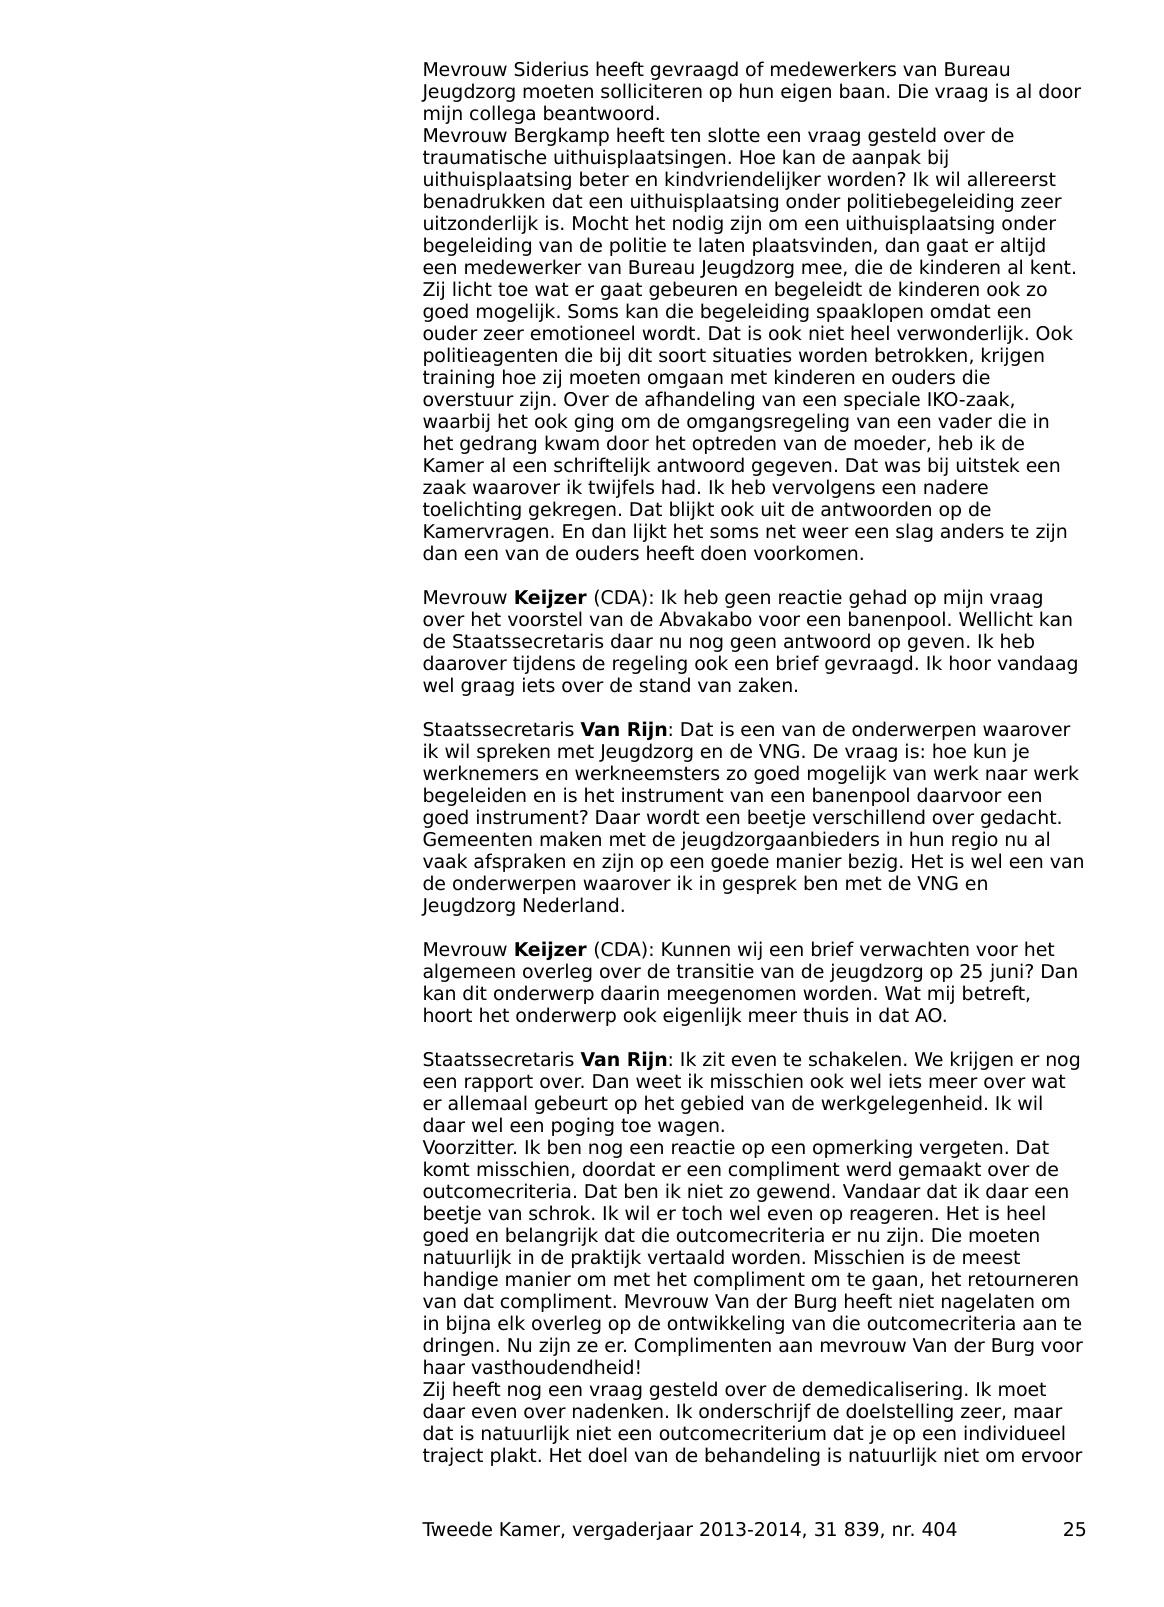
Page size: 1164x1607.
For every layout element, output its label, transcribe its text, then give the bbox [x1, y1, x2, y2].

text Mevrouw Keijzer (CDA): Ik heb geen reactie gehad op mijn vraag over het voorstel van de Abvakabo voor een banenpool. Wellicht kan de Staatssecretaris daar nu nog geen antwoord op geven. Ik heb daarover tijdens de regeling ook een brief gevraagd. Ik hoor vandaag wel graag iets over de stand van zaken. [422, 587, 1087, 697]
text Mevrouw Siderius heeft gevraagd of medewerkers van Bureau Jeugdzorg moeten solliciteren op hun eigen baan. Die vraag is al door mijn collega beantwoord. [422, 59, 1087, 125]
text Voorzitter. Ik ben nog een reactie op een opmerking vergeten. Dat komt misschien, doordat er een compliment werd gemaakt over de outcomecriteria. Dat ben ik niet zo gewend. Vandaar dat ik daar een beetje van schrok. Ik wil er toch wel even op reageren. Het is heel goed en belangrijk dat die outcomecriteria er nu zijn. Die moeten natuurlijk in de praktijk vertaald worden. Misschien is de meest handige manier om met het compliment om te gaan, het retourneren van dat compliment. Mevrouw Van der Burg heeft niet nagelaten om in bijna elk overleg op de ontwikkeling van die outcomecriteria aan te dringen. Nu zijn ze er. Complimenten aan mevrouw Van der Burg voor haar vasthoudendheid! [422, 1137, 1087, 1379]
text Mevrouw Bergkamp heeft ten slotte een vraag gesteld over de traumatische uithuisplaatsingen. Hoe kan de aanpak bij uithuisplaatsing beter en kindvriendelijker worden? Ik wil allereerst benadrukken dat een uithuisplaatsing onder politiebegeleiding zeer uitzonderlijk is. Mocht het nodig zijn om een uithuisplaatsing onder begeleiding van de politie te laten plaatsvinden, dan gaat er altijd een medewerker van Bureau Jeugdzorg mee, die de kinderen al kent. Zij licht toe wat er gaat gebeuren en begeleidt de kinderen ook zo goed mogelijk. Soms kan die begeleiding spaaklopen omdat een ouder zeer emotioneel wordt. Dat is ook niet heel verwonderlijk. Ook politieagenten die bij dit soort situaties worden betrokken, krijgen training hoe zij moeten omgaan met kinderen en ouders die overstuur zijn. Over de afhandeling van een speciale IKO-zaak, waarbij het ook ging om de omgangsregeling van een vader die in het gedrang kwam door het optreden van de moeder, heb ik de Kamer al een schriftelijk antwoord gegeven. Dat was bij uitstek een zaak waarover ik twijfels had. Ik heb vervolgens een nadere toelichting gekregen. Dat blijkt ook uit de antwoorden op de Kamervragen. En dan lijkt het soms net weer een slag anders te zijn dan een van de ouders heeft doen voorkomen. [422, 125, 1087, 564]
text Mevrouw Keijzer (CDA): Kunnen wij een brief verwachten voor het algemeen overleg over de transitie van de jeugdzorg op 25 juni? Dan kan dit onderwerp daarin meegenomen worden. Wat mij betreft, hoort het onderwerp ook eigenlijk meer thuis in dat AO. [422, 939, 1087, 1027]
text Staatssecretaris Van Rijn: Ik zit even te schakelen. We krijgen er nog een rapport over. Dan weet ik misschien ook wel iets meer over wat er allemaal gebeurt op het gebied van de werkgelegenheid. Ik wil daar wel een poging toe wagen. [422, 1049, 1087, 1137]
text Staatssecretaris Van Rijn: Dat is een van de onderwerpen waarover ik wil spreken met Jeugdzorg en de VNG. De vraag is: hoe kun je werknemers en werkneemsters zo goed mogelijk van werk naar werk begeleiden en is het instrument van een banenpool daarvoor een goed instrument? Daar wordt een beetje verschillend over gedacht. Gemeenten maken met de jeugdzorgaanbieders in hun regio nu al vaak afspraken en zijn op een goede manier bezig. Het is wel een van de onderwerpen waarover ik in gesprek ben met de VNG en Jeugdzorg Nederland. [422, 719, 1087, 917]
text Zij heeft nog een vraag gesteld over de demedicalisering. Ik moet daar even over nadenken. Ik onderschrijf de doelstelling zeer, maar dat is natuurlijk niet een outcomecriterium dat je op een individueel traject plakt. Het doel van de behandeling is natuurlijk niet om ervoor [422, 1379, 1087, 1467]
